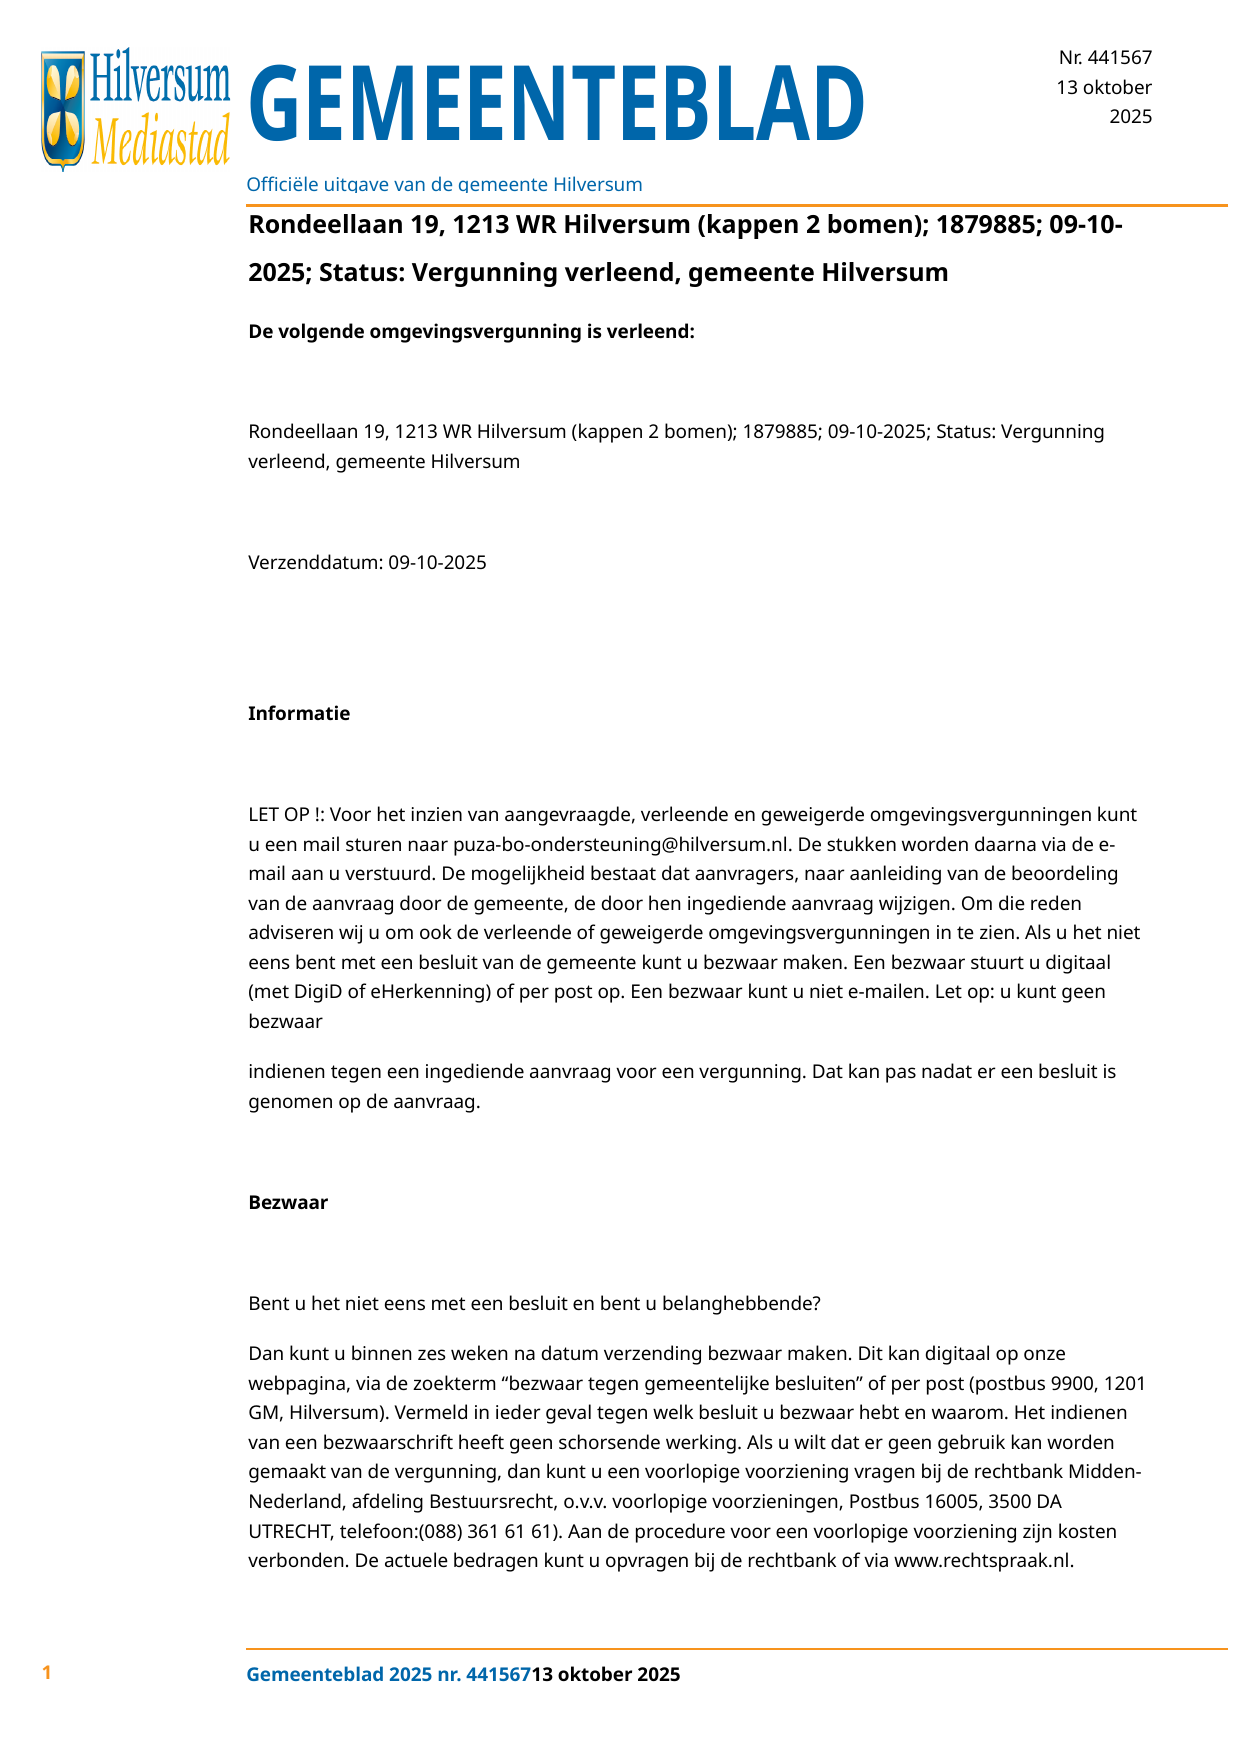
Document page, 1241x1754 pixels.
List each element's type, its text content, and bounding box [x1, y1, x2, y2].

text Dan kunt u binnen zes weken na datum verzending bezwaar maken. Dit kan digitaal op onze webpagina, via de zoekterm “bezwaar tegen gemeentelijke besluiten” of per post (postbus 9900, 1201 GM, Hilversum). Vermeld in ieder geval tegen welk besluit u bezwaar hebt en waarom. Het indienen van een bezwaarschrift heeft geen schorsende werking. Als u wilt dat er geen gebruik kan worden gemaakt van de vergunning, dan kunt u een voorlopige voorziening vragen bij de rechtbank Midden-Nederland, afdeling Bestuursrecht, o.v.v. voorlopige voorzieningen, Postbus 16005, 3500 DA UTRECHT, telefoon:(088) 361 61 61). Aan de procedure voor een voorlopige voorziening zijn kosten verbonden. De actuele bedragen kunt u opvragen bij de rechtbank of via www.rechtspraak.nl. [248, 1340, 1152, 1573]
text indienen tegen een ingediende aanvraag voor een vergunning. Dat kan pas nadat er een besluit is genomen op de aanvraag. [248, 1059, 1152, 1114]
text Rondeellaan 19, 1213 WR Hilversum (kappen 2 bomen); 1879885; 09-10-2025; Status: Vergunning verleend, gemeente Hilversum [248, 207, 1152, 288]
text Bent u het niet eens met een besluit en bent u belanghebbende? [248, 1290, 1152, 1316]
text Informatie [248, 700, 1152, 726]
text Bezwaar [248, 1189, 1152, 1215]
text De volgende omgevingsvergunning is verleend: [248, 318, 1152, 344]
text Verzenddatum: 09-10-2025 [248, 549, 1152, 575]
picture [41, 47, 231, 172]
text LET OP !: Voor het inzien van aangevraagde, verleende en geweigerde omgevingsvergunningen kunt u een mail sturen naar puza-bo-ondersteuning@hilversum.nl. De stukken worden daarna via de e-mail aan u verstuurd. De mogelijkheid bestaat dat aanvragers, naar aanleiding van de beoordeling van de aanvraag door de gemeente, de door hen ingediende aanvraag wijzigen. Om die reden adviseren wij u om ook de verleende of geweigerde omgevingsvergunningen in te zien. Als u het niet eens bent met een besluit van de gemeente kunt u bezwaar maken. Een bezwaar stuurt u digitaal (met DigiD of eHerkenning) of per post op. Een bezwaar kunt u niet e-mailen. Let op: u kunt geen bezwaar [248, 801, 1152, 1034]
text Rondeellaan 19, 1213 WR Hilversum (kappen 2 bomen); 1879885; 09-10-2025; Status: Vergunning verleend, gemeente Hilversum [248, 419, 1152, 474]
